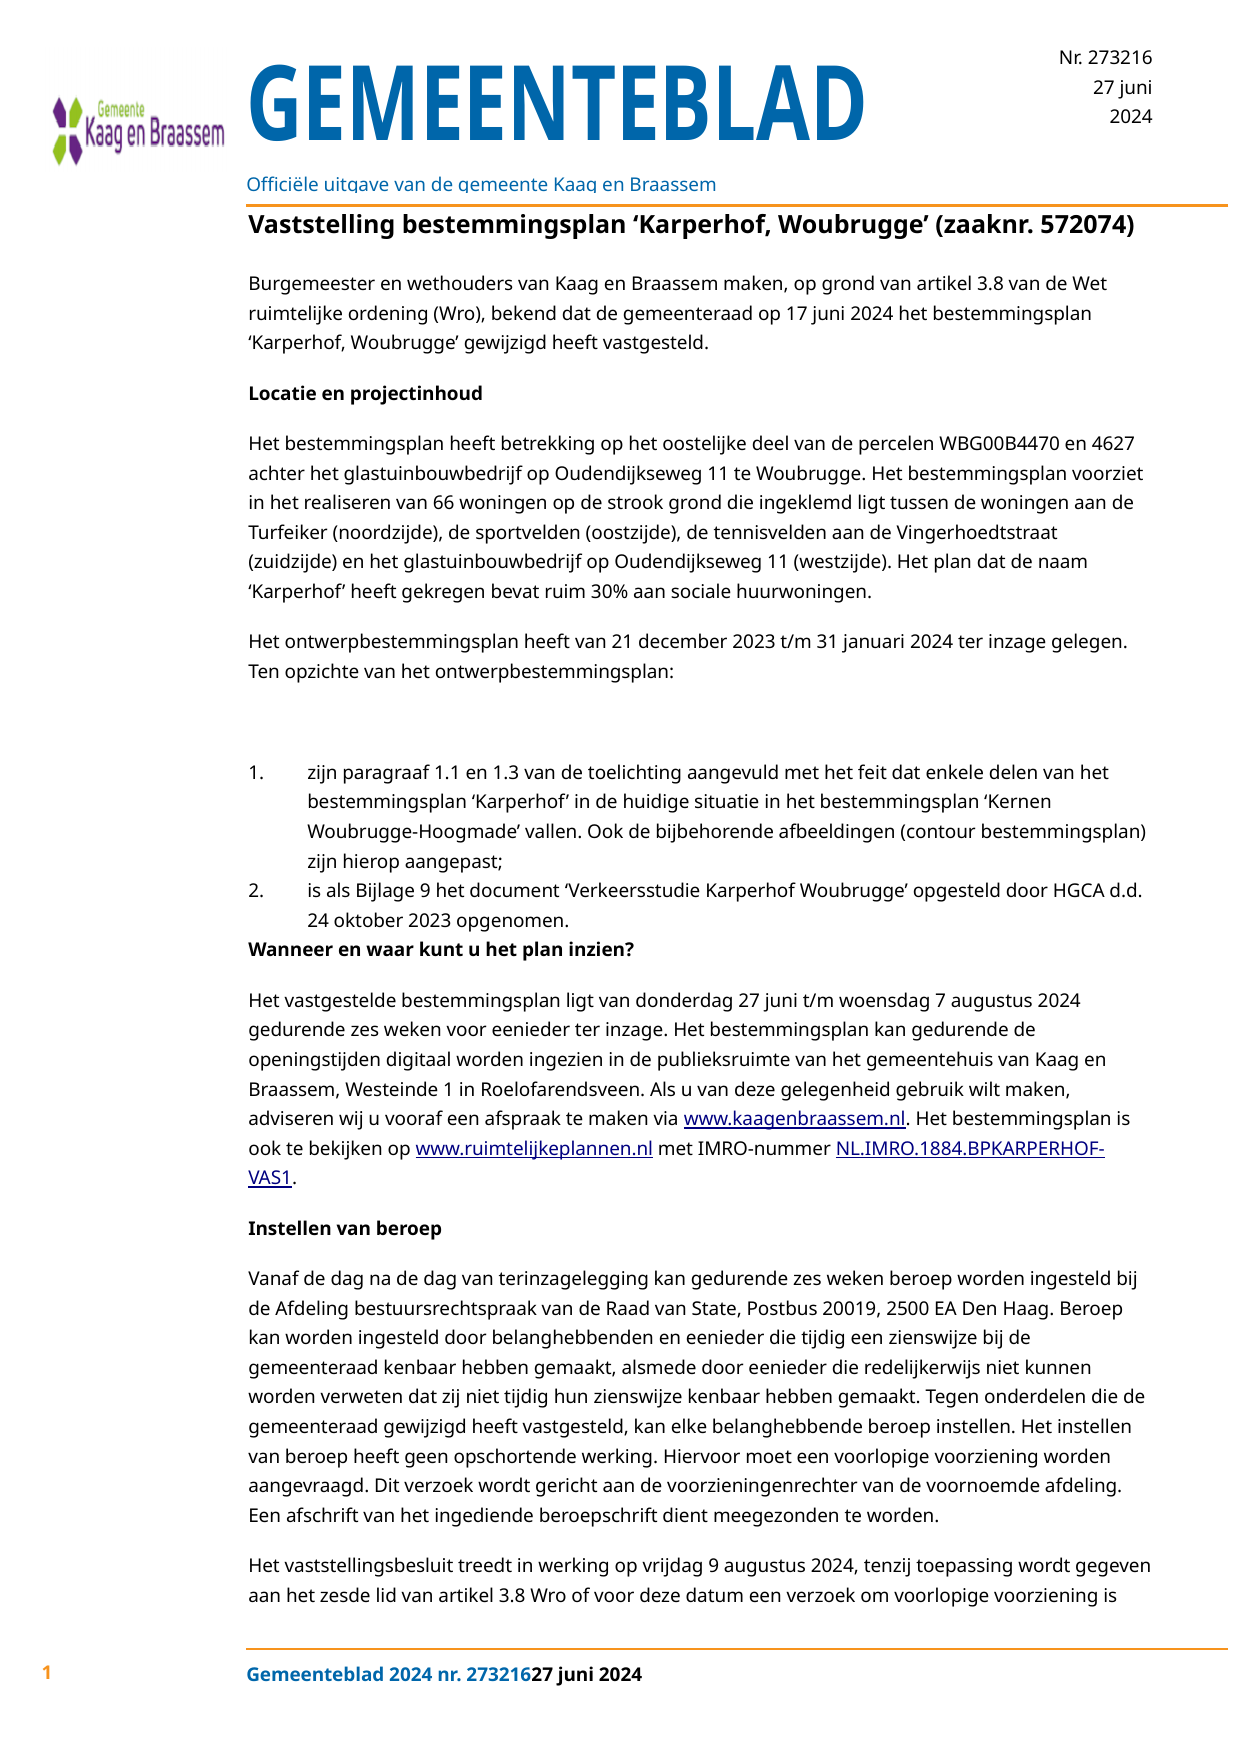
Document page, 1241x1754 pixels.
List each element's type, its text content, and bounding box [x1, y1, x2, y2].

text Locatie en projectinhoud [248, 380, 1152, 406]
text Vanaf de dag na de dag van terinzagelegging kan gedurende zes weken beroep worden ingesteld bij de Afdeling bestuursrechtspraak van de Raad van State, Postbus 20019, 2500 EA Den Haag. Beroep kan worden ingesteld door belanghebbenden en eenieder die tijdig een zienswijze bij de gemeenteraad kenbaar hebben gemaakt, alsmede door eenieder die redelijkerwijs niet kunnen worden verweten dat zij niet tijdig hun zienswijze kenbaar hebben gemaakt. Tegen onderdelen die de gemeenteraad gewijzigd heeft vastgesteld, kan elke belanghebbende beroep instellen. Het instellen van beroep heeft geen opschortende werking. Hiervoor moet een voorlopige voorziening worden aangevraagd. Dit verzoek wordt gericht aan de voorzieningenrechter van de voornoemde afdeling. Een afschrift van het ingediende beroepschrift dient meegezonden te worden. [248, 1265, 1152, 1528]
text Burgemeester en wethouders van Kaag en Braassem maken, op grond van artikel 3.8 van de Wet ruimtelijke ordening (Wro), bekend dat de gemeenteraad op 17 juni 2024 het bestemmingsplan ‘Karperhof, Woubrugge’ gewijzigd heeft vastgesteld. [248, 270, 1152, 355]
picture [41, 47, 231, 172]
list is als Bijlage 9 het document ‘Verkeersstudie Karperhof Woubrugge’ opgesteld door HGCA d.d. 24 oktober 2023 opgenomen. [248, 877, 1152, 933]
list zijn paragraaf 1.1 en 1.3 van de toelichting aangevuld met het feit dat enkele delen van het bestemmingsplan ‘Karperhof’ in de huidige situatie in het bestemmingsplan ‘Kernen Woubrugge-Hoogmade’ vallen. Ook de bijbehorende afbeeldingen (contour bestemmingsplan) zijn hierop aangepast; [248, 759, 1152, 873]
text Het vastgestelde bestemmingsplan ligt van donderdag 27 juni t/m woensdag 7 augustus 2024 gedurende zes weken voor eenieder ter inzage. Het bestemmingsplan kan gedurende de openingstijden digitaal worden ingezien in de publieksruimte van het gemeentehuis van Kaag en Braassem, Westeinde 1 in Roelofarendsveen. Als u van deze gelegenheid gebruik wilt maken, adviseren wij u vooraf een afspraak te maken via www.kaagenbraassem.nl. Het bestemmingsplan is ook te bekijken op www.ruimtelijkeplannen.nl met IMRO-nummer NL.IMRO.1884.BPKARPERHOF-VAS1. [248, 987, 1152, 1190]
text Instellen van beroep [248, 1215, 1152, 1241]
text Wanneer en waar kunt u het plan inzien? [248, 937, 1152, 962]
text Het bestemmingsplan heeft betrekking op het oostelijke deel van de percelen WBG00B4470 en 4627 achter het glastuinbouwbedrijf op Oudendijkseweg 11 te Woubrugge. Het bestemmingsplan voorziet in het realiseren van 66 woningen op de strook grond die ingeklemd ligt tussen de woningen aan de Turfeiker (noordzijde), de sportvelden (oostzijde), de tennisvelden aan de Vingerhoedtstraat (zuidzijde) en het glastuinbouwbedrijf op Oudendijkseweg 11 (westzijde). Het plan dat de naam ‘Karperhof’ heeft gekregen bevat ruim 30% aan sociale huurwoningen. [248, 430, 1152, 604]
text Het ontwerpbestemmingsplan heeft van 21 december 2023 t/m 31 januari 2024 ter inzage gelegen. Ten opzichte van het ontwerpbestemmingsplan: [248, 629, 1152, 684]
text Het vaststellingsbesluit treedt in werking op vrijdag 9 augustus 2024, tenzij toepassing wordt gegeven aan het zesde lid van artikel 3.8 Wro of voor deze datum een verzoek om voorlopige voorziening is [248, 1552, 1152, 1608]
text Vaststelling bestemmingsplan ‘Karperhof, Woubrugge’ (zaaknr. 572074) [248, 207, 1152, 241]
